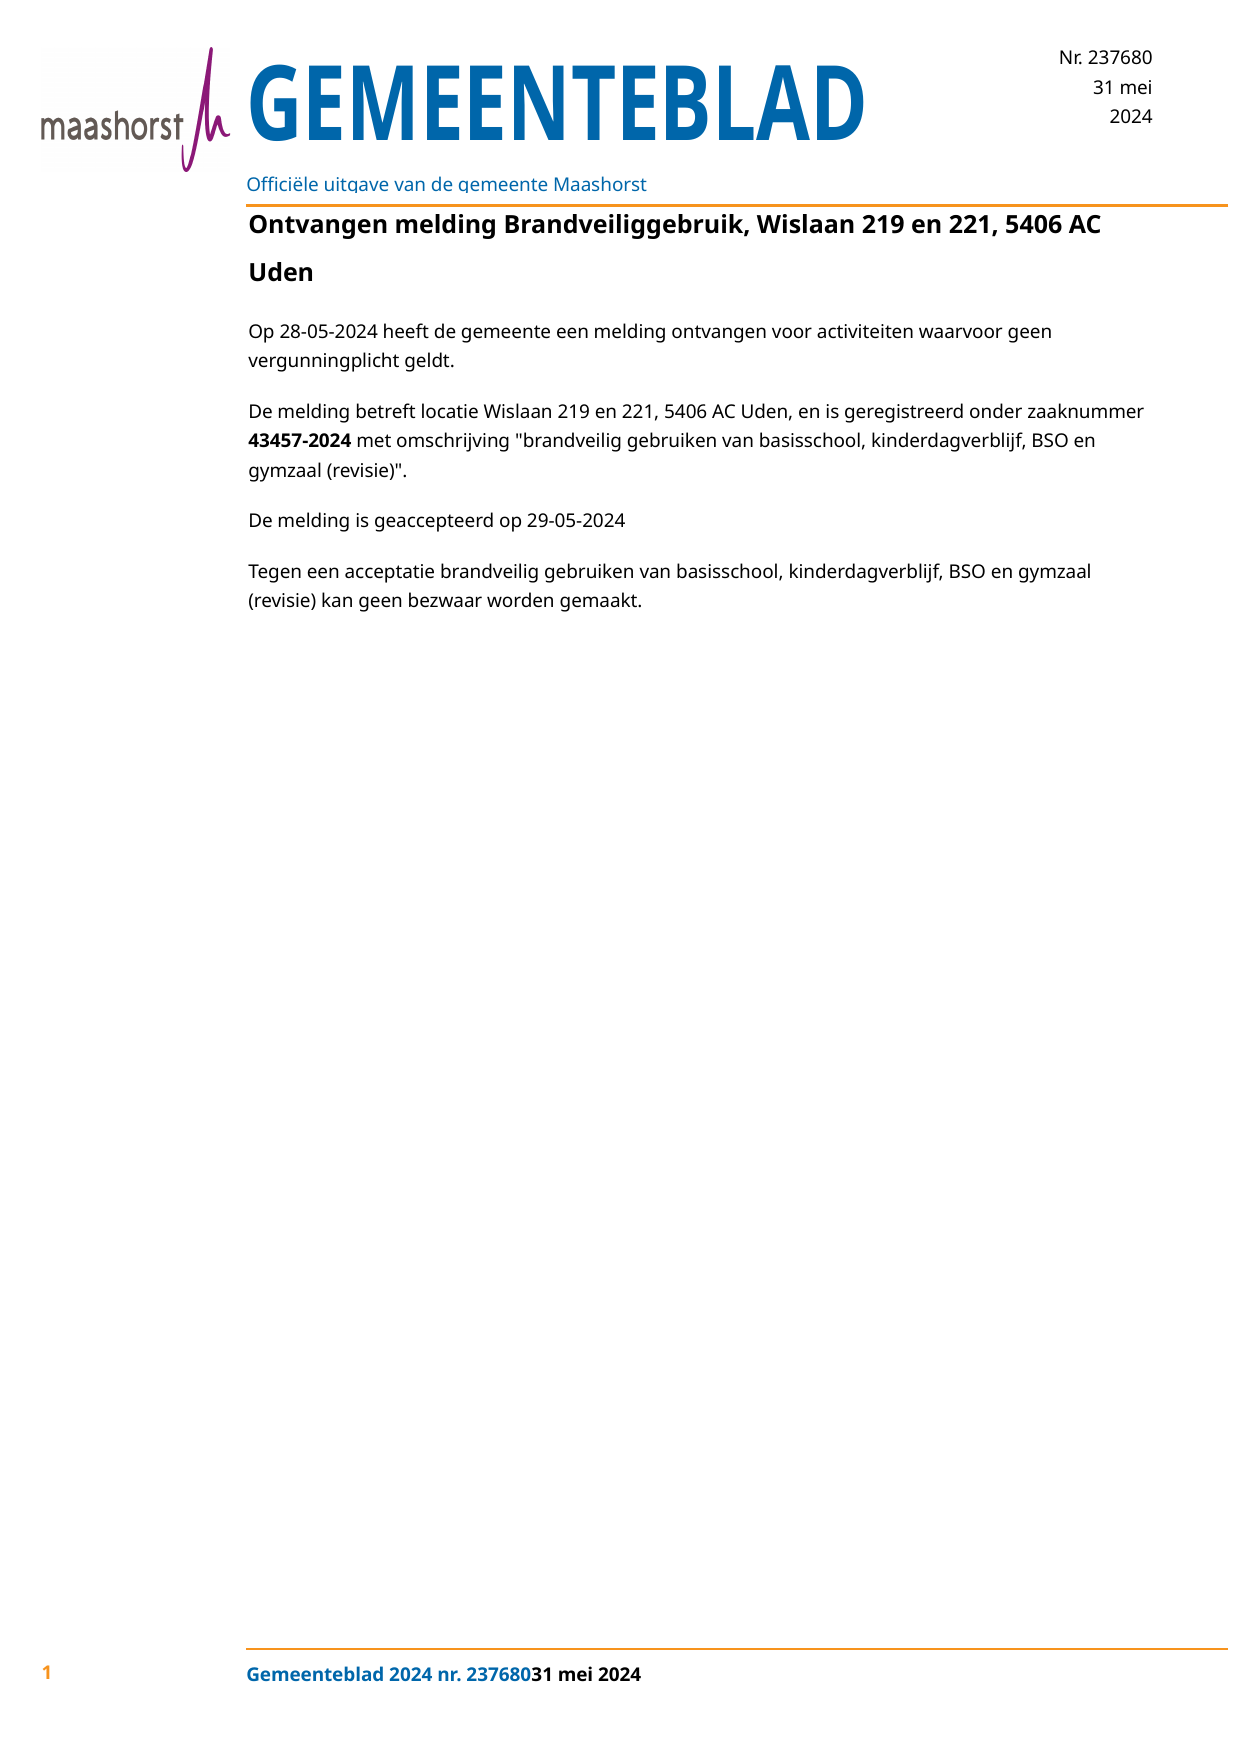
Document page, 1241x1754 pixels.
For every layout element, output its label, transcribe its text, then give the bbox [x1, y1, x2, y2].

picture [41, 47, 231, 172]
text De melding is geaccepteerd op 29-05-2024 [248, 507, 1152, 533]
text Ontvangen melding Brandveiliggebruik, Wislaan 219 en 221, 5406 AC Uden [248, 207, 1152, 288]
text De melding betreft locatie Wislaan 219 en 221, 5406 AC Uden, en is geregistreerd onder zaaknummer 43457-2024 met omschrijving "brandveilig gebruiken van basisschool, kinderdagverblijf, BSO en gymzaal (revisie)". [248, 398, 1152, 483]
text Op 28-05-2024 heeft de gemeente een melding ontvangen voor activiteiten waarvoor geen vergunningplicht geldt. [248, 318, 1152, 373]
text Tegen een acceptatie brandveilig gebruiken van basisschool, kinderdagverblijf, BSO en gymzaal (revisie) kan geen bezwaar worden gemaakt. [248, 558, 1152, 613]
